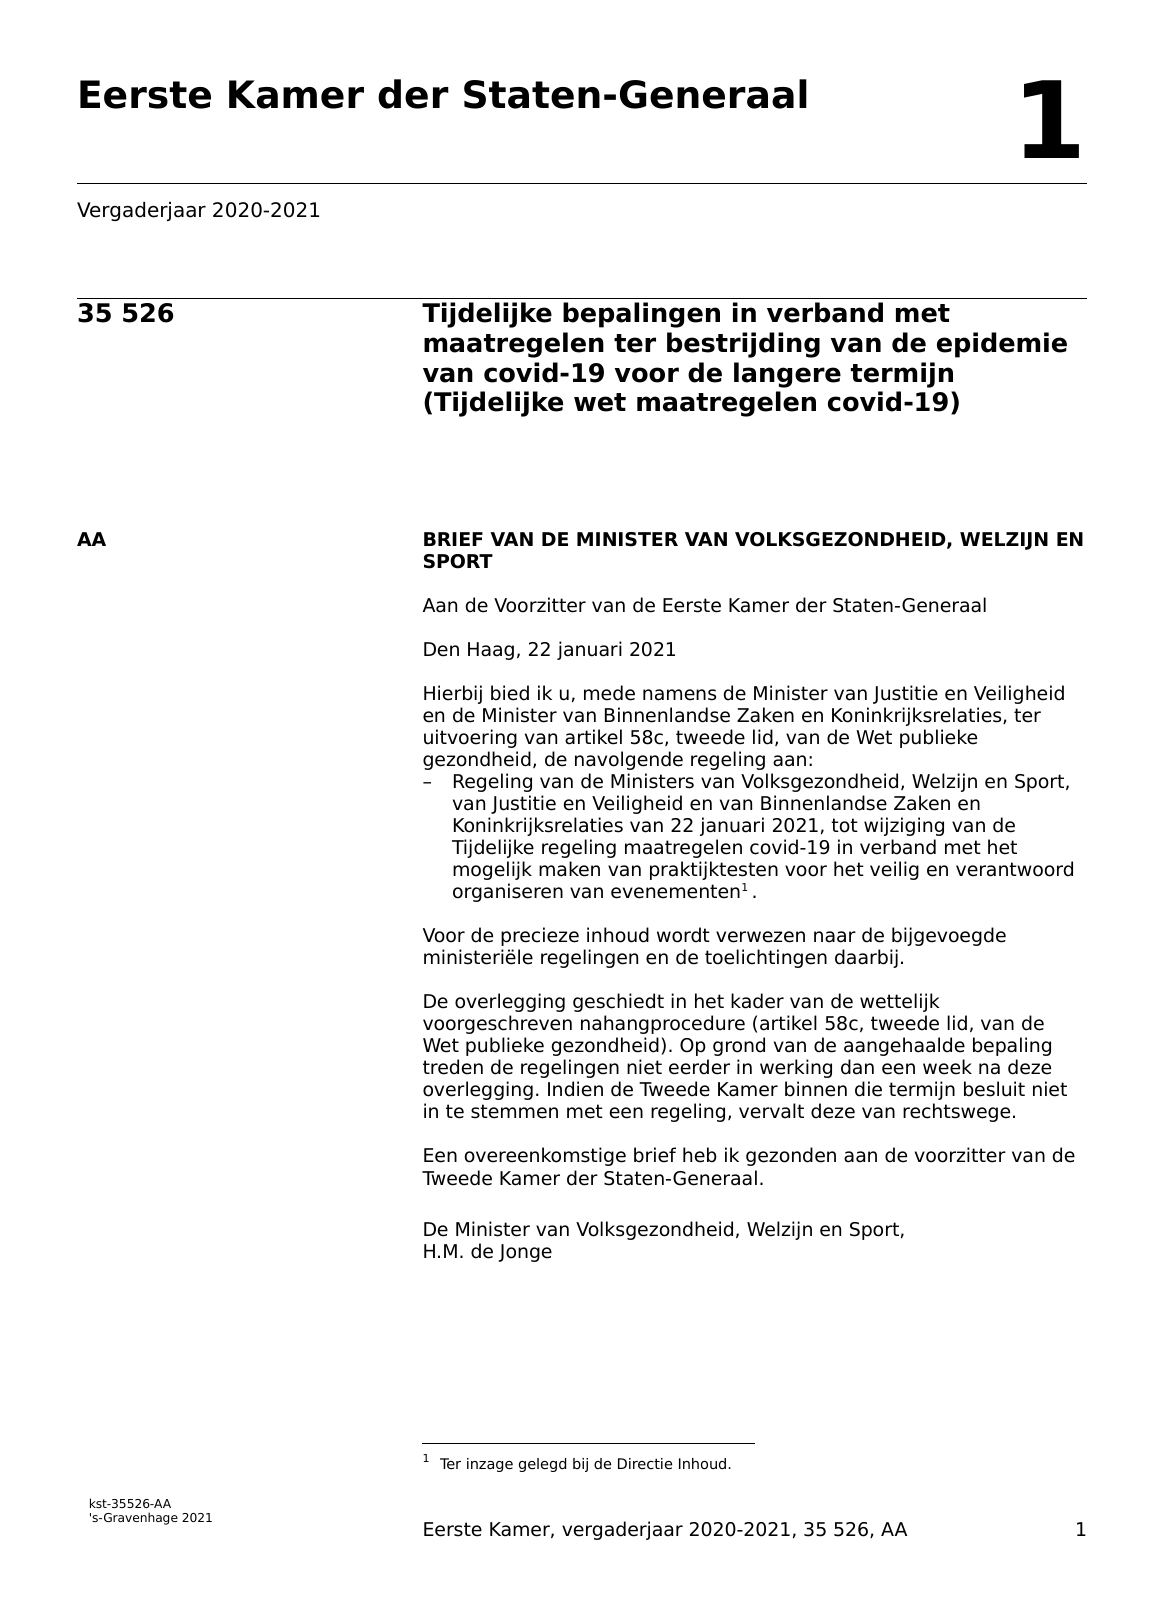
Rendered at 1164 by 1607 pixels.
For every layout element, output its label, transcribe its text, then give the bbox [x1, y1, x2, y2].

text De Minister van Volksgezondheid, Welzijn en Sport, H.M. de Jonge [422, 1219, 1087, 1263]
table_header 1 [886, 59, 1087, 183]
text De overlegging geschiedt in het kader van de wettelijk voorgeschreven nahangprocedure (artikel 58c, tweede lid, van de Wet publieke gezondheid). Op grond van de aangehaalde bepaling treden de regelingen niet eerder in werking dan een week na deze overlegging. Indien de Tweede Kamer binnen die termijn besluit niet in te stemmen met een regeling, vervalt deze van rechtswege. [422, 991, 1087, 1123]
text Den Haag, 22 januari 2021 [422, 639, 1087, 661]
text Aan de Voorzitter van de Eerste Kamer der Staten-Generaal [422, 595, 1087, 617]
text Een overeenkomstige brief heb ik gezonden aan de voorzitter van de Tweede Kamer der Staten-Generaal. [422, 1145, 1087, 1189]
text Voor de precieze inhoud wordt verwezen naar de bijgevoegde ministeriële regelingen en de toelichtingen daarbij. [422, 925, 1087, 969]
subtitle AA BRIEF VAN DE MINISTER VAN VOLKSGEZONDHEID, WELZIJN EN SPORT [77, 529, 1087, 573]
text 's-Gravenhage 2021 [88, 1511, 323, 1525]
table_header Eerste Kamer der Staten-Generaal [77, 59, 886, 183]
text Hierbij bied ik u, mede namens de Minister van Justitie en Veiligheid en de Minister van Binnenlandse Zaken en Koninkrijksrelaties, ter uitvoering van artikel 58c, tweede lid, van de Wet publieke gezondheid, de navolgende regeling aan: [422, 683, 1087, 771]
text Ter inzage gelegd bij de Directie Inhoud. [422, 1452, 1087, 1474]
text – Regeling van de Ministers van Volksgezondheid, Welzijn en Sport, van Justitie en Veiligheid en van Binnenlandse Zaken en Koninkrijksrelaties van 22 januari 2021, tot wijziging van de Tijdelijke regeling maatregelen covid-19 in verband met het mogelijk maken van praktijktesten voor het veilig en verantwoord organiseren van evenementen. [422, 771, 1087, 903]
table_cell Vergaderjaar 2020-2021 [77, 184, 1087, 298]
subtitle 35 526 Tijdelijke bepalingen in verband met maatregelen ter bestrijding van de epidemie van covid-19 voor de langere termijn (Tijdelijke wet maatregelen covid-19) [77, 299, 1087, 418]
text kst-35526-AA [88, 1497, 323, 1511]
